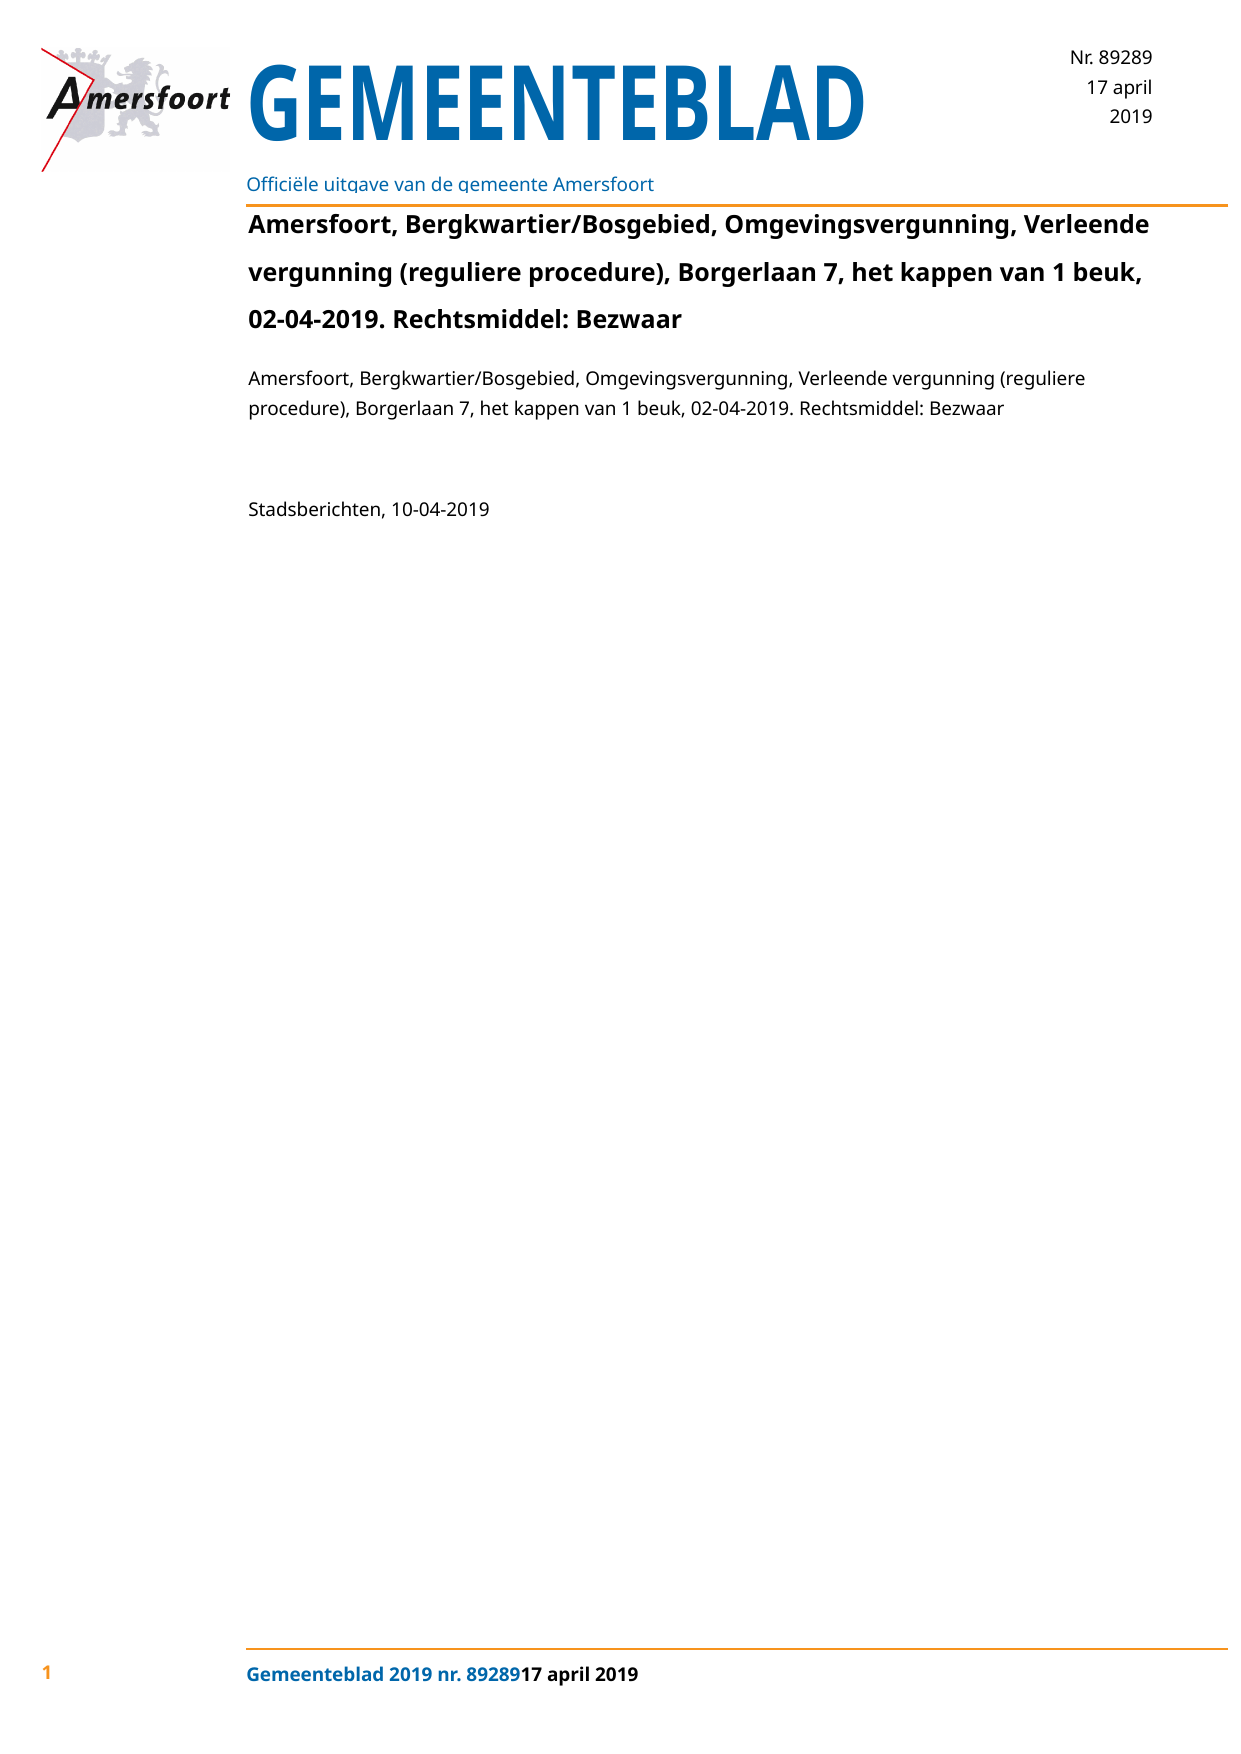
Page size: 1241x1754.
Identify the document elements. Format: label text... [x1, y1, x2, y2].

text Amersfoort, Bergkwartier/Bosgebied, Omgevingsvergunning, Verleende vergunning (reguliere procedure), Borgerlaan 7, het kappen van 1 beuk, 02-04-2019. Rechtsmiddel: Bezwaar [248, 366, 1152, 421]
text Amersfoort, Bergkwartier/Bosgebied, Omgevingsvergunning, Verleende vergunning (reguliere procedure), Borgerlaan 7, het kappen van 1 beuk, 02-04-2019. Rechtsmiddel: Bezwaar [248, 207, 1152, 336]
text Stadsberichten, 10-04-2019 [248, 496, 1152, 522]
picture [41, 47, 231, 172]
